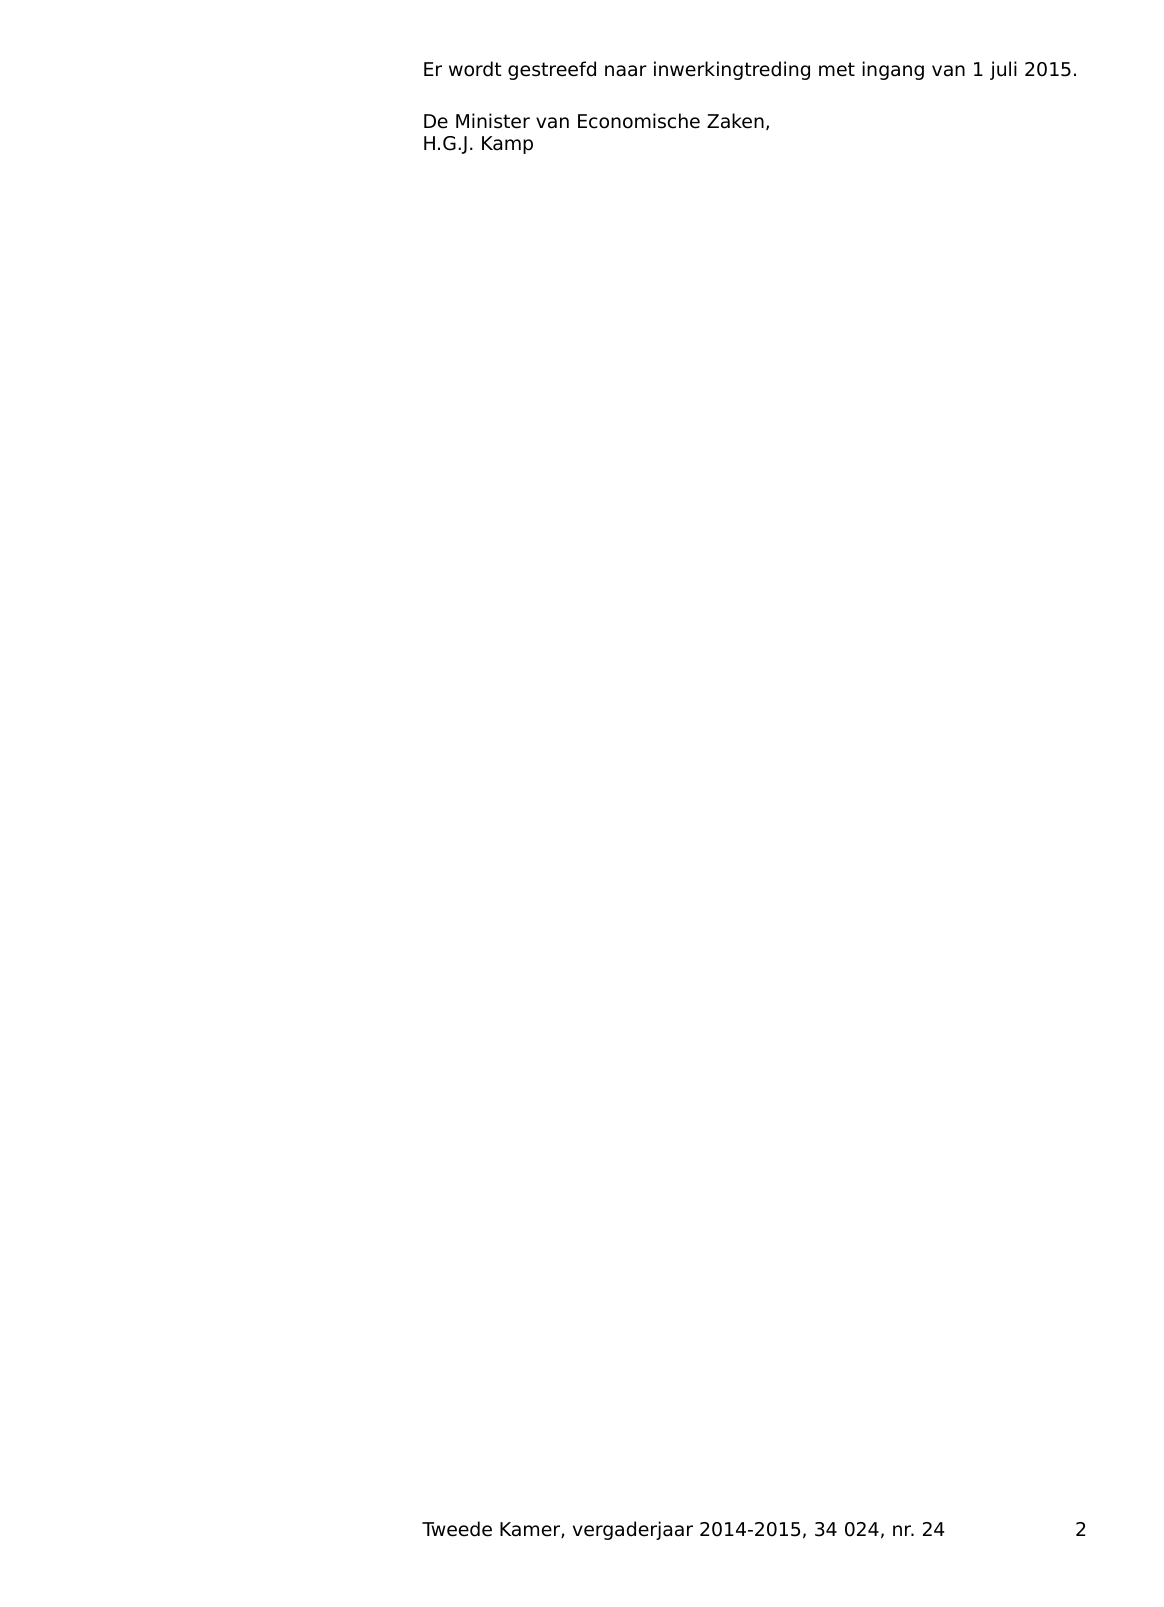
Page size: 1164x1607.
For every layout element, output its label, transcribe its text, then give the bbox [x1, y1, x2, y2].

text Er wordt gestreefd naar inwerkingtreding met ingang van 1 juli 2015. [422, 59, 1087, 81]
text De Minister van Economische Zaken, H.G.J. Kamp [422, 111, 1087, 155]
